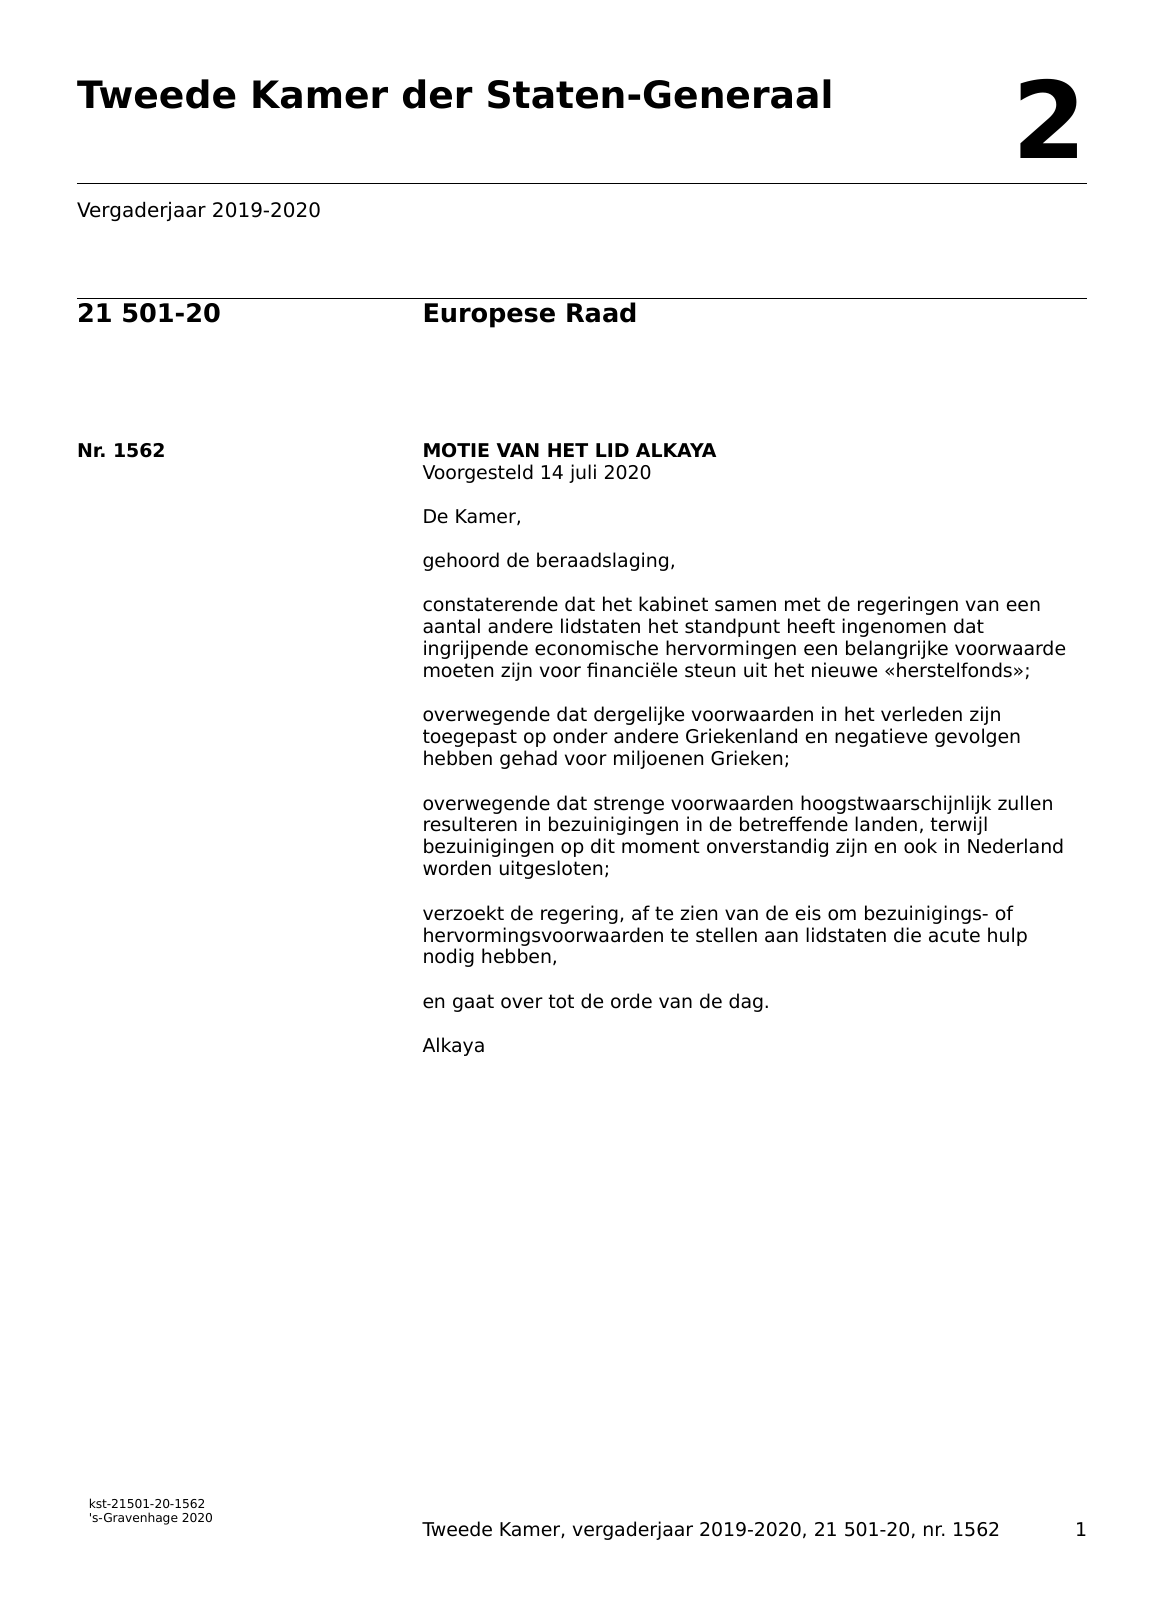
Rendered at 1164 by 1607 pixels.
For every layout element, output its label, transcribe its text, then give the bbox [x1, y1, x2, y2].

text overwegende dat dergelijke voorwaarden in het verleden zijn toegepast op onder andere Griekenland en negatieve gevolgen hebben gehad voor miljoenen Grieken; [422, 704, 1087, 770]
subtitle 21 501-20 Europese Raad [77, 299, 1087, 329]
table_header Tweede Kamer der Staten-Generaal [77, 59, 886, 183]
text overwegende dat strenge voorwaarden hoogstwaarschijnlijk zullen resulteren in bezuinigingen in de betreffende landen, terwijl bezuinigingen op dit moment onverstandig zijn en ook in Nederland worden uitgesloten; [422, 792, 1087, 880]
text gehoord de beraadslaging, [422, 550, 1087, 572]
text verzoekt de regering, af te zien van de eis om bezuinigings- of hervormingsvoorwaarden te stellen aan lidstaten die acute hulp nodig hebben, [422, 902, 1087, 968]
text Alkaya [422, 1035, 1087, 1057]
text 's-Gravenhage 2020 [88, 1511, 323, 1525]
text constaterende dat het kabinet samen met de regeringen van een aantal andere lidstaten het standpunt heeft ingenomen dat ingrijpende economische hervormingen een belangrijke voorwaarde moeten zijn voor financiële steun uit het nieuwe «herstelfonds»; [422, 594, 1087, 682]
text Voorgesteld 14 juli 2020 [422, 462, 1087, 484]
table_header 2 [886, 59, 1087, 183]
text De Kamer, [422, 506, 1087, 528]
subtitle Nr. 1562 MOTIE VAN HET LID ALKAYA [77, 440, 1087, 462]
text kst-21501-20-1562 [88, 1497, 323, 1511]
table_cell Vergaderjaar 2019-2020 [77, 184, 1087, 298]
text en gaat over tot de orde van de dag. [422, 991, 1087, 1013]
